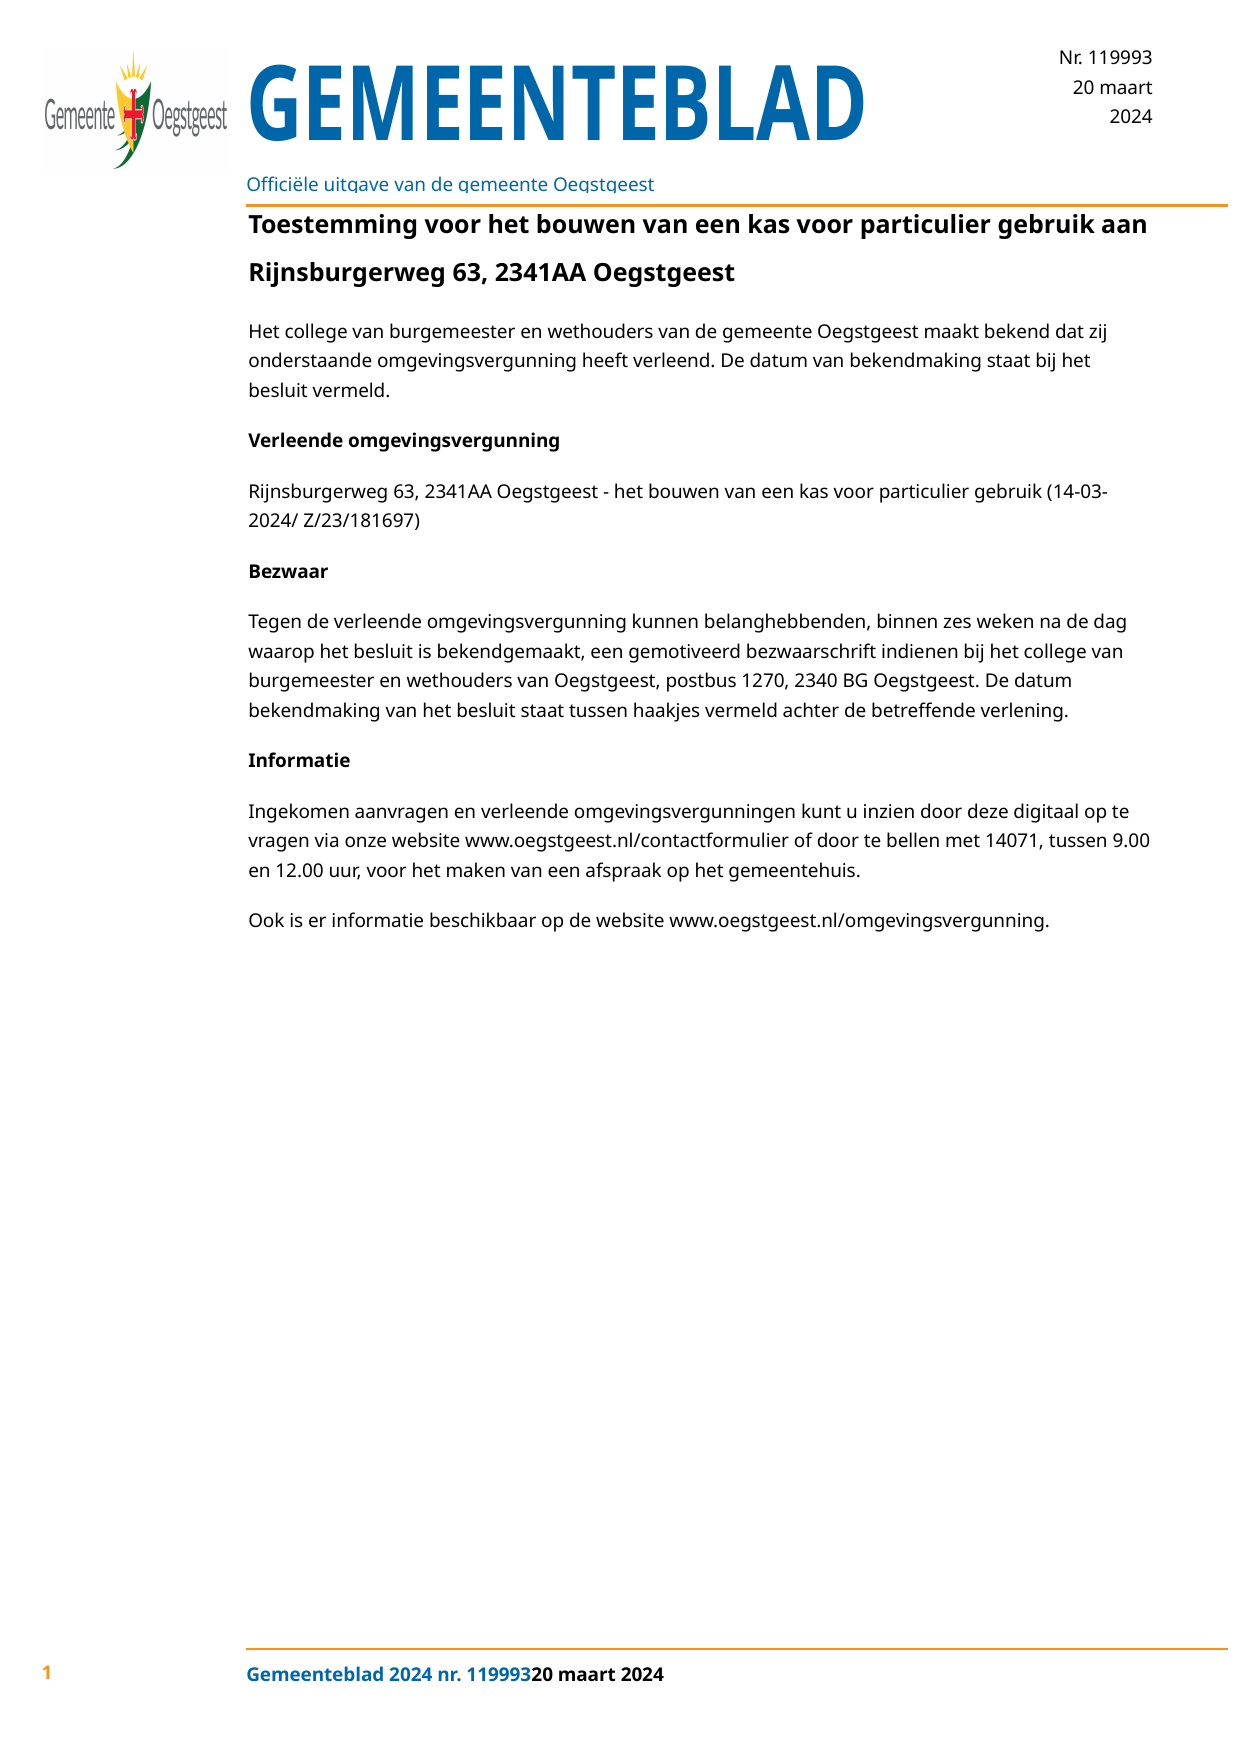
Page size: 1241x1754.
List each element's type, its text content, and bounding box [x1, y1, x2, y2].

text Tegen de verleende omgevingsvergunning kunnen belanghebbenden, binnen zes weken na de dag waarop het besluit is bekendgemaakt, een gemotiveerd bezwaarschrift indienen bij het college van burgemeester en wethouders van Oegstgeest, postbus 1270, 2340 BG Oegstgeest. De datum bekendmaking van het besluit staat tussen haakjes vermeld achter de betreffende verlening. [248, 608, 1152, 723]
text Ingekomen aanvragen en verleende omgevingsvergunningen kunt u inzien door deze digitaal op te vragen via onze website www.oegstgeest.nl/contactformulier of door te bellen met 14071, tussen 9.00 en 12.00 uur, voor het maken van een afspraak op het gemeentehuis. [248, 798, 1152, 883]
text Toestemming voor het bouwen van een kas voor particulier gebruik aan Rijnsburgerweg 63, 2341AA Oegstgeest [248, 207, 1152, 288]
picture [41, 47, 231, 172]
text Het college van burgemeester en wethouders van de gemeente Oegstgeest maakt bekend dat zij onderstaande omgevingsvergunning heeft verleend. De datum van bekendmaking staat bij het besluit vermeld. [248, 318, 1152, 403]
text Ook is er informatie beschikbaar op de website www.oegstgeest.nl/omgevingsvergunning. [248, 907, 1152, 933]
text Verleende omgevingsvergunning [248, 427, 1152, 453]
text Rijnsburgerweg 63, 2341AA Oegstgeest - het bouwen van een kas voor particulier gebruik (14-03-2024/ Z/23/181697) [248, 478, 1152, 533]
text Bezwaar [248, 558, 1152, 584]
text Informatie [248, 747, 1152, 773]
